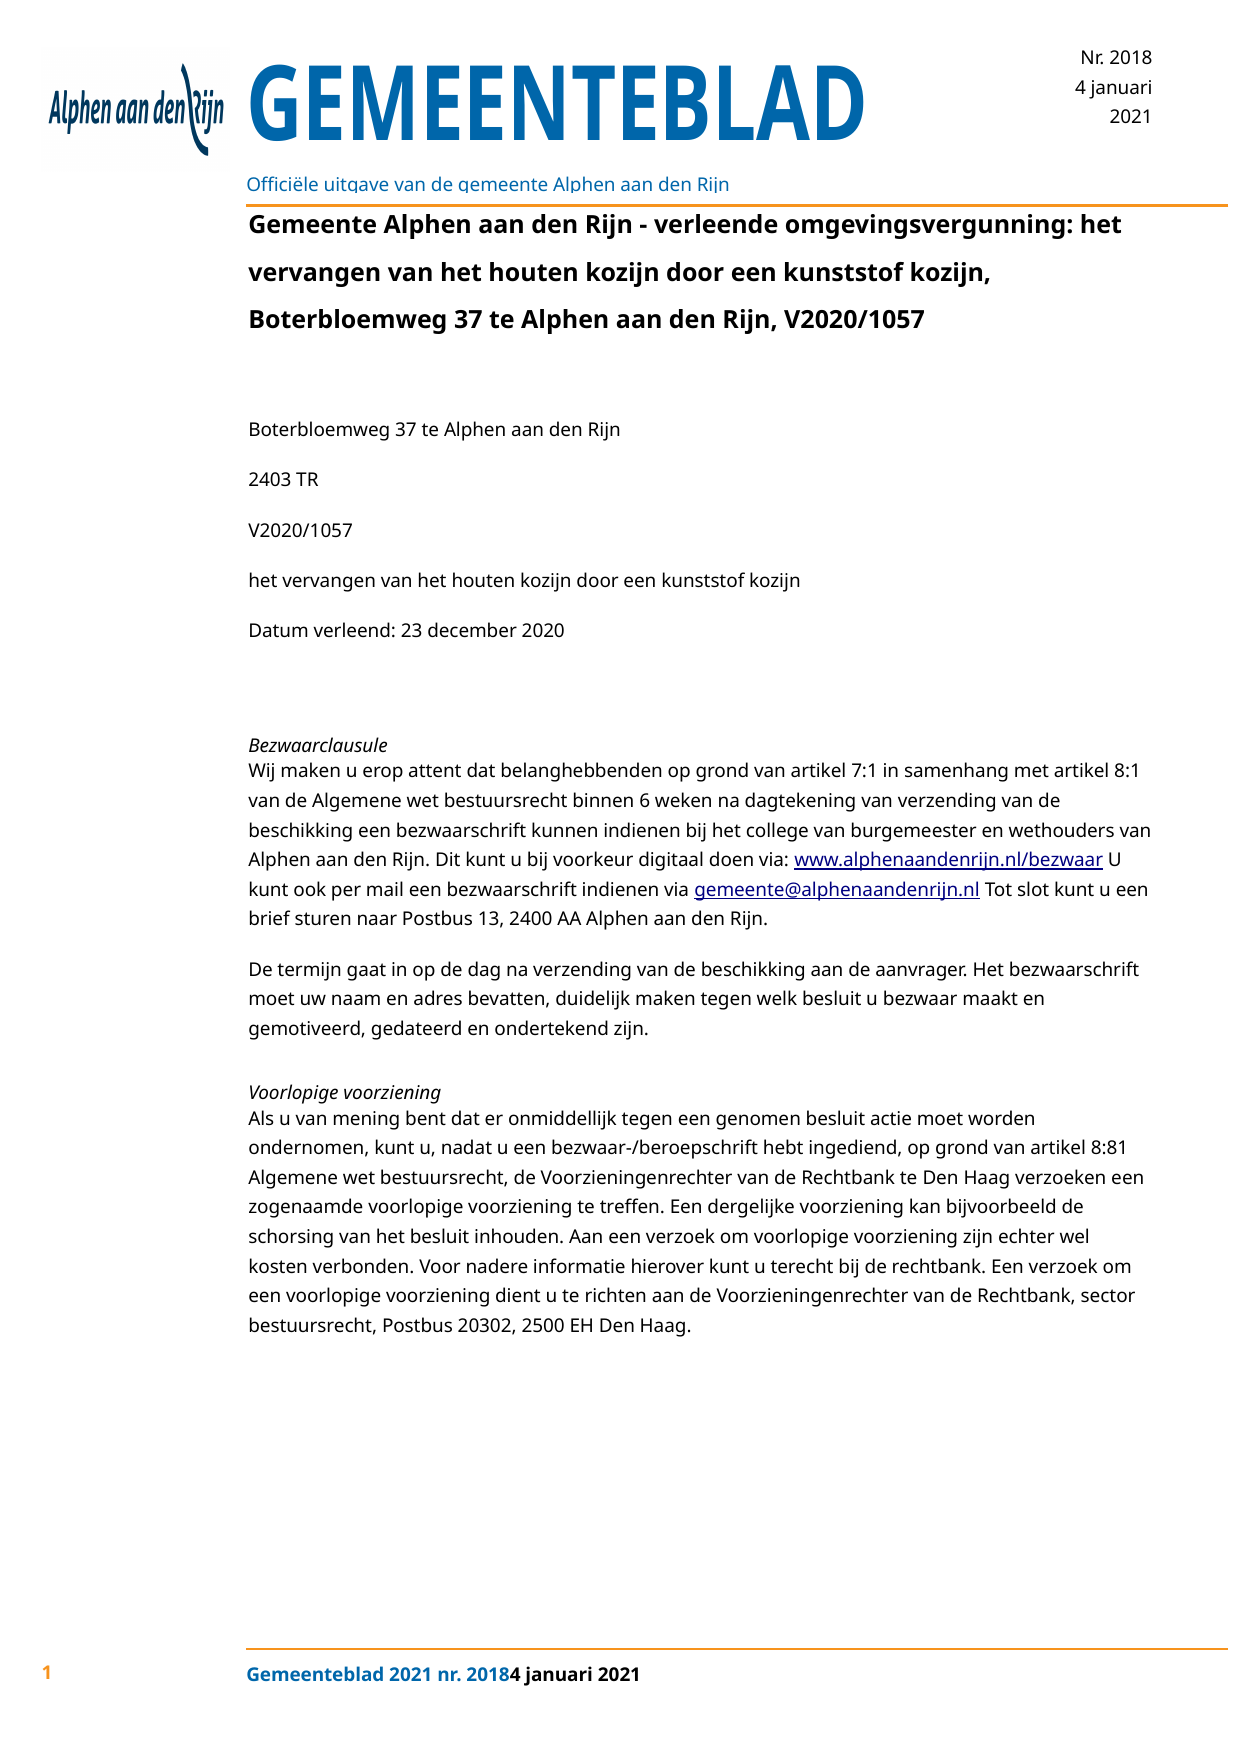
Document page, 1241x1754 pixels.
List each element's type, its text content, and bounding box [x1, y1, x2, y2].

text V2020/1057 [248, 517, 1152, 542]
picture [41, 47, 231, 172]
text het vervangen van het houten kozijn door een kunststof kozijn [248, 567, 1152, 593]
text De termijn gaat in op de dag na verzending van de beschikking aan de aanvrager. Het bezwaarschrift moet uw naam en adres bevatten, duidelijk maken tegen welk besluit u bezwaar maakt en gemotiveerd, gedateerd en ondertekend zijn. [248, 956, 1152, 1041]
text Wij maken u erop attent dat belanghebbenden op grond van artikel 7:1 in samenhang met artikel 8:1 van de Algemene wet bestuursrecht binnen 6 weken na dagtekening van verzending van de beschikking een bezwaarschrift kunnen indienen bij het college van burgemeester en wethouders van Alphen aan den Rijn. Dit kunt u bij voorkeur digitaal doen via: www.alphenaandenrijn.nl/bezwaar U kunt ook per mail een bezwaarschrift indienen via gemeente@alphenaandenrijn.nl Tot slot kunt u een brief sturen naar Postbus 13, 2400 AA Alphen aan den Rijn. [248, 758, 1152, 931]
text Gemeente Alphen aan den Rijn - verleende omgevingsvergunning: het vervangen van het houten kozijn door een kunststof kozijn, Boterbloemweg 37 te Alphen aan den Rijn, V2020/1057 [248, 207, 1152, 336]
text Datum verleend: 23 december 2020 [248, 618, 1152, 643]
text Boterbloemweg 37 te Alphen aan den Rijn [248, 416, 1152, 442]
text Bezwaarclausule [248, 732, 1152, 758]
text 2403 TR [248, 466, 1152, 492]
text Voorlopige voorziening [248, 1079, 1152, 1105]
text Als u van mening bent dat er onmiddellijk tegen een genomen besluit actie moet worden ondernomen, kunt u, nadat u een bezwaar-/beroepschrift hebt ingediend, op grond van artikel 8:81 Algemene wet bestuursrecht, de Voorzieningenrechter van de Rechtbank te Den Haag verzoeken een zogenaamde voorlopige voorziening te treffen. Een dergelijke voorziening kan bijvoorbeeld de schorsing van het besluit inhouden. Aan een verzoek om voorlopige voorziening zijn echter wel kosten verbonden. Voor nadere informatie hierover kunt u terecht bij de rechtbank. Een verzoek om een voorlopige voorziening dient u te richten aan de Voorzieningenrechter van de Rechtbank, sector bestuursrecht, Postbus 20302, 2500 EH Den Haag. [248, 1105, 1152, 1338]
